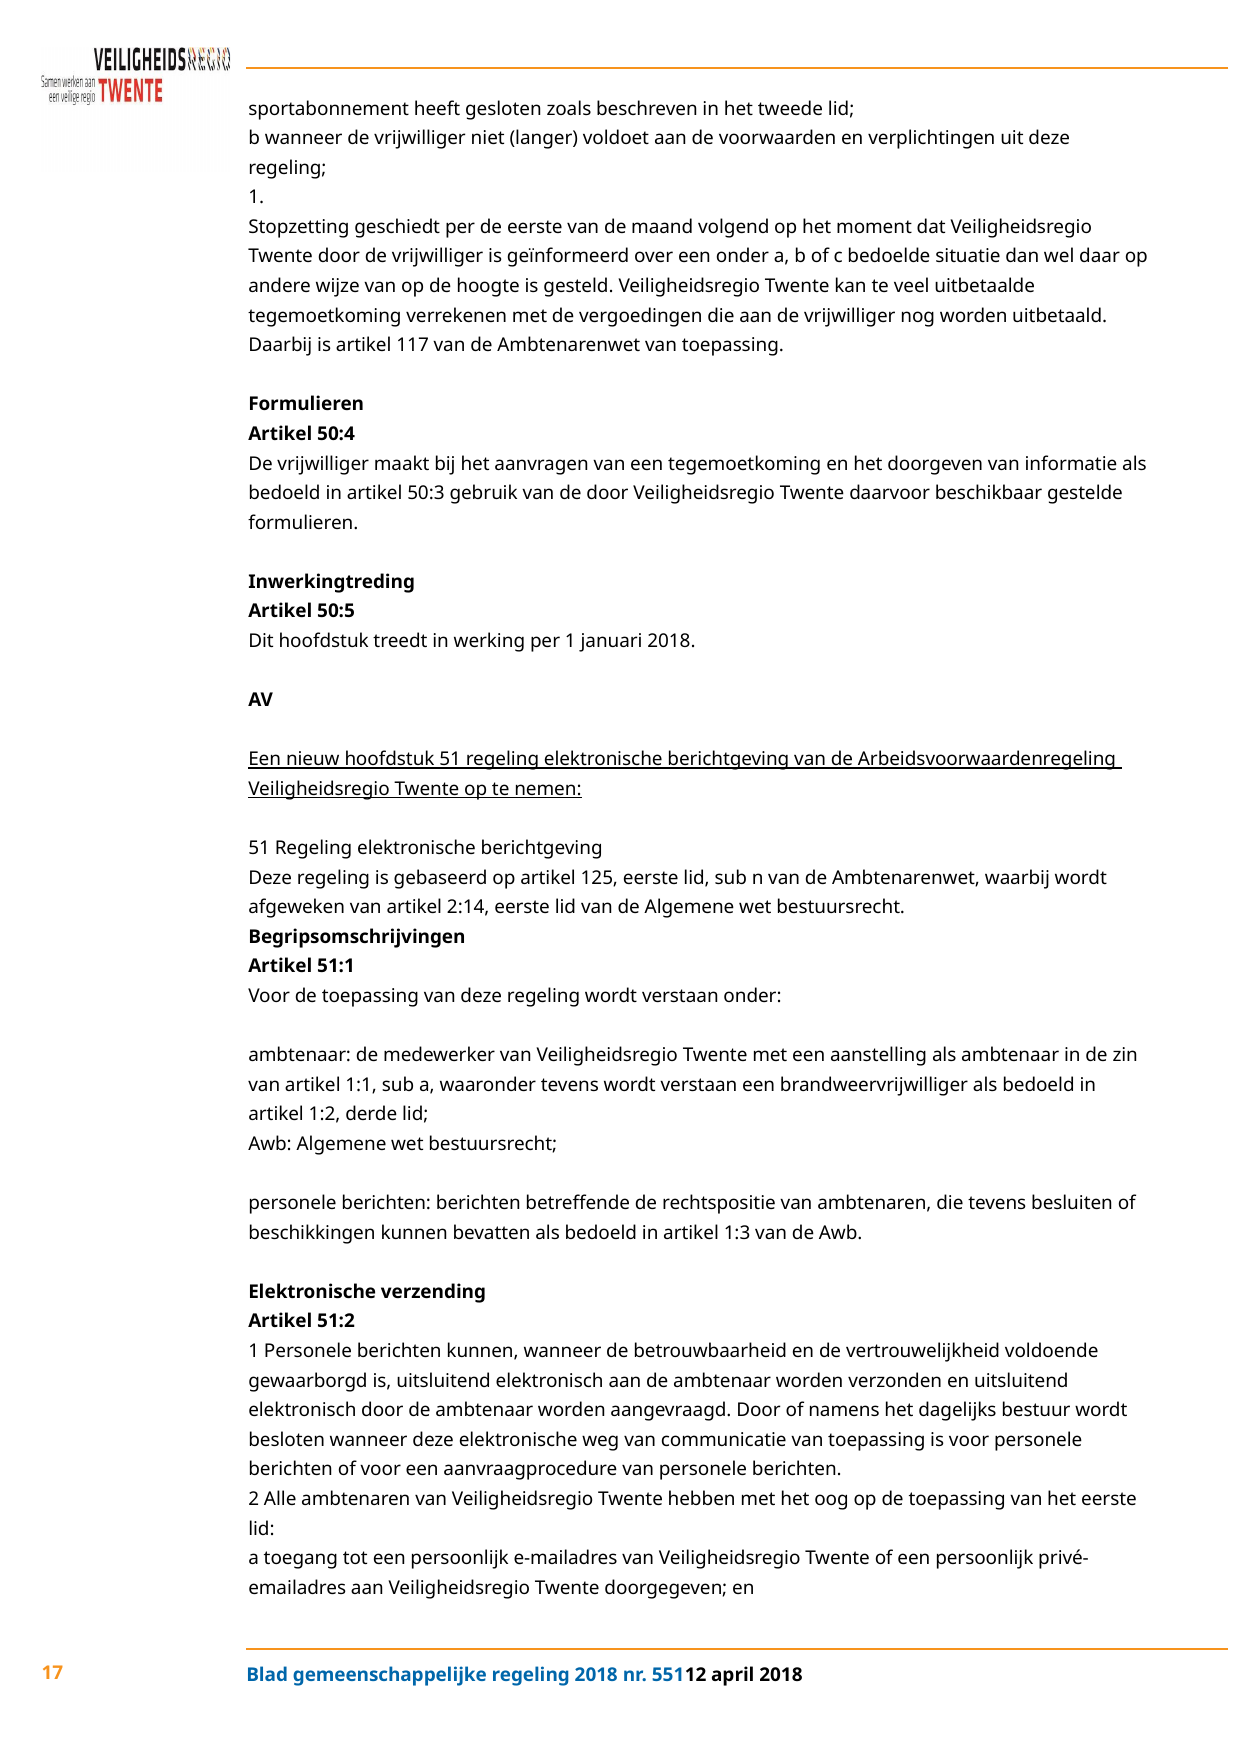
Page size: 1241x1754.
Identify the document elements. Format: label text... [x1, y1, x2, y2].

text Artikel 50:4 [248, 420, 1152, 446]
text Dit hoofdstuk treedt in werking per 1 januari 2018. [248, 627, 1152, 653]
text Een nieuw hoofdstuk 51 regeling elektronische berichtgeving van de Arbeidsvoorwaardenregeling Veiligheidsregio Twente op te nemen: [248, 746, 1152, 801]
text Deze regeling is gebaseerd op artikel 125, eerste lid, sub n van de Ambtenarenwet, waarbij wordt afgeweken van artikel 2:14, eerste lid van de Algemene wet bestuursrecht. [248, 864, 1152, 919]
text Artikel 51:1 [248, 953, 1152, 978]
text personele berichten: berichten betreffende de rechtspositie van ambtenaren, die tevens besluiten of beschikkingen kunnen bevatten als bedoeld in artikel 1:3 van de Awb. [248, 1189, 1152, 1245]
text AV [248, 686, 1152, 712]
text De vrijwilliger maakt bij het aanvragen van een tegemoetkoming en het doorgeven van informatie als bedoeld in artikel 50:3 gebruik van de door Veiligheidsregio Twente daarvoor beschikbaar gestelde formulieren. [248, 450, 1152, 535]
text Awb: Algemene wet bestuursrecht; [248, 1130, 1152, 1156]
text b wanneer de vrijwilliger niet (langer) voldoet aan de voorwaarden en verplichtingen uit deze regeling; [248, 124, 1152, 180]
text Elektronische verzending [248, 1278, 1152, 1304]
picture [41, 47, 231, 172]
text Inwerkingtreding [248, 568, 1152, 594]
text Voor de toepassing van deze regeling wordt verstaan onder: [248, 982, 1152, 1008]
text ambtenaar: de medewerker van Veiligheidsregio Twente met een aanstelling als ambtenaar in de zin van artikel 1:1, sub a, waaronder tevens wordt verstaan een brandweervrijwilliger als bedoeld in artikel 1:2, derde lid; [248, 1041, 1152, 1126]
text 1 Personele berichten kunnen, wanneer de betrouwbaarheid en de vertrouwelijkheid voldoende gewaarborgd is, uitsluitend elektronisch aan de ambtenaar worden verzonden en uitsluitend elektronisch door de ambtenaar worden aangevraagd. Door of namens het dagelijks bestuur wordt besloten wanneer deze elektronische weg van communicatie van toepassing is voor personele berichten of voor een aanvraagprocedure van personele berichten. [248, 1337, 1152, 1481]
text Begripsomschrijvingen [248, 923, 1152, 949]
text Artikel 50:5 [248, 598, 1152, 623]
text Formulieren [248, 391, 1152, 416]
text a toegang tot een persoonlijk e-mailadres van Veiligheidsregio Twente of een persoonlijk privé-emailadres aan Veiligheidsregio Twente doorgegeven; en [248, 1544, 1152, 1600]
text Artikel 51:2 [248, 1308, 1152, 1333]
text 2 Alle ambtenaren van Veiligheidsregio Twente hebben met het oog op de toepassing van het eerste lid: [248, 1485, 1152, 1541]
text sportabonnement heeft gesloten zoals beschreven in het tweede lid; [248, 95, 1152, 121]
text Stopzetting geschiedt per de eerste van de maand volgend op het moment dat Veiligheidsregio Twente door de vrijwilliger is geïnformeerd over een onder a, b of c bedoelde situatie dan wel daar op andere wijze van op de hoogte is gesteld. Veiligheidsregio Twente kan te veel uitbetaalde tegemoetkoming verrekenen met de vergoedingen die aan de vrijwilliger nog worden uitbetaald. Daarbij is artikel 117 van de Ambtenarenwet van toepassing. [248, 213, 1152, 357]
text 51 Regeling elektronische berichtgeving [248, 834, 1152, 860]
